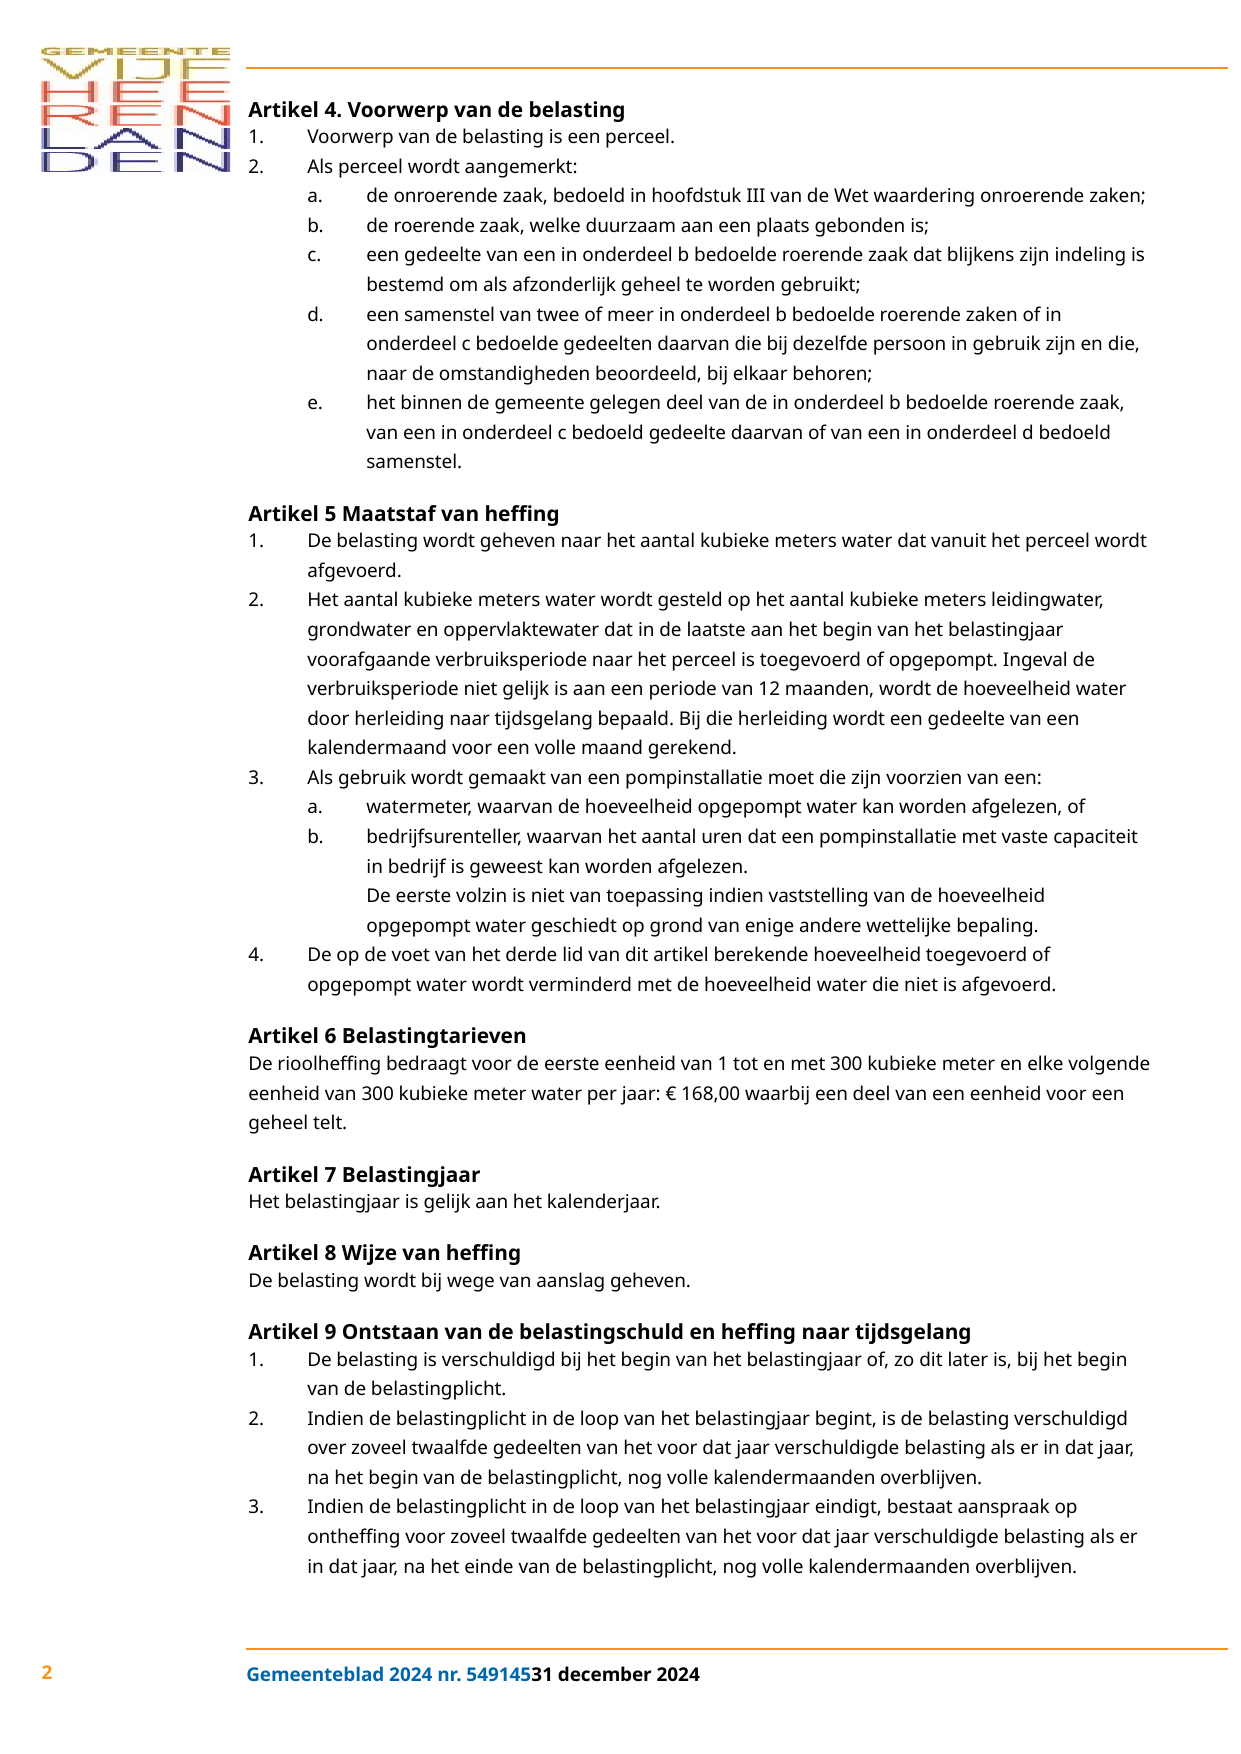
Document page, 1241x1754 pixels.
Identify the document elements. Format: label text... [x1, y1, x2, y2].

text De belasting wordt bij wege van aanslag geheven. [248, 1267, 1152, 1293]
text Artikel 8 Wijze van heffing [248, 1238, 1152, 1267]
list de onroerende zaak, bedoeld in hoofdstuk III van de Wet waardering onroerende zaken; [307, 182, 1152, 208]
text De rioolheffing bedraagt voor de eerste eenheid van 1 tot en met 300 kubieke meter en elke volgende eenheid van 300 kubieke meter water per jaar: € 168,00 waarbij een deel van een eenheid voor een geheel telt. [248, 1050, 1152, 1135]
list een gedeelte van een in onderdeel b bedoelde roerende zaak dat blijkens zijn indeling is bestemd om als afzonderlijk geheel te worden gebruikt; [307, 242, 1152, 297]
text Artikel 6 Belastingtarieven [248, 1022, 1152, 1050]
list watermeter, waarvan de hoeveelheid opgepompt water kan worden afgelezen, of [307, 794, 1152, 819]
list het binnen de gemeente gelegen deel van de in onderdeel b bedoelde roerende zaak, van een in onderdeel c bedoeld gedeelte daarvan of van een in onderdeel d bedoeld samenstel. [307, 389, 1152, 474]
list de roerende zaak, welke duurzaam aan een plaats gebonden is; [307, 212, 1152, 238]
list een samenstel van twee of meer in onderdeel b bedoelde roerende zaken of in onderdeel c bedoelde gedeelten daarvan die bij dezelfde persoon in gebruik zijn en die, naar de omstandigheden beoordeeld, bij elkaar behoren; [307, 301, 1152, 386]
list Als perceel wordt aangemerkt: [248, 153, 1152, 178]
list Indien de belastingplicht in de loop van het belastingjaar eindigt, bestaat aanspraak op ontheffing voor zoveel twaalfde gedeelten van het voor dat jaar verschuldigde belasting als er in dat jaar, na het einde van de belastingplicht, nog volle kalendermaanden overblijven. [248, 1494, 1152, 1579]
list Indien de belastingplicht in de loop van het belastingjaar begint, is de belasting verschuldigd over zoveel twaalfde gedeelten van het voor dat jaar verschuldigde belasting als er in dat jaar, na het begin van de belastingplicht, nog volle kalendermaanden overblijven. [248, 1405, 1152, 1490]
text Het belastingjaar is gelijk aan het kalenderjaar. [248, 1188, 1152, 1214]
list De belasting is verschuldigd bij het begin van het belastingjaar of, zo dit later is, bij het begin van de belastingplicht. [248, 1346, 1152, 1401]
list bedrijfsurenteller, waarvan het aantal uren dat een pompinstallatie met vaste capaciteit in bedrijf is geweest kan worden afgelezen. [307, 823, 1152, 879]
text Artikel 4. Voorwerp van de belasting [248, 95, 1152, 123]
text Artikel 7 Belastingjaar [248, 1160, 1152, 1188]
list De eerste volzin is niet van toepassing indien vaststelling van de hoeveelheid opgepompt water geschiedt op grond van enige andere wettelijke bepaling. [307, 882, 1152, 938]
list Voorwerp van de belasting is een perceel. [248, 123, 1152, 149]
text Artikel 5 Maatstaf van heffing [248, 499, 1152, 527]
list Als gebruik wordt gemaakt van een pompinstallatie moet die zijn voorzien van een: [248, 764, 1152, 790]
list De belasting wordt geheven naar het aantal kubieke meters water dat vanuit het perceel wordt afgevoerd. [248, 527, 1152, 583]
list Het aantal kubieke meters water wordt gesteld op het aantal kubieke meters leidingwater, grondwater en oppervlaktewater dat in de laatste aan het begin van het belastingjaar voorafgaande verbruiksperiode naar het perceel is toegevoerd of opgepompt. Ingeval de verbruiksperiode niet gelijk is aan een periode van 12 maanden, wordt de hoeveelheid water door herleiding naar tijdsgelang bepaald. Bij die herleiding wordt een gedeelte van een kalendermaand voor een volle maand gerekend. [248, 587, 1152, 760]
picture [41, 47, 231, 172]
text Artikel 9 Ontstaan van de belastingschuld en heffing naar tijdsgelang [248, 1317, 1152, 1346]
list De op de voet van het derde lid van dit artikel berekende hoeveelheid toegevoerd of opgepompt water wordt verminderd met de hoeveelheid water die niet is afgevoerd. [248, 942, 1152, 997]
